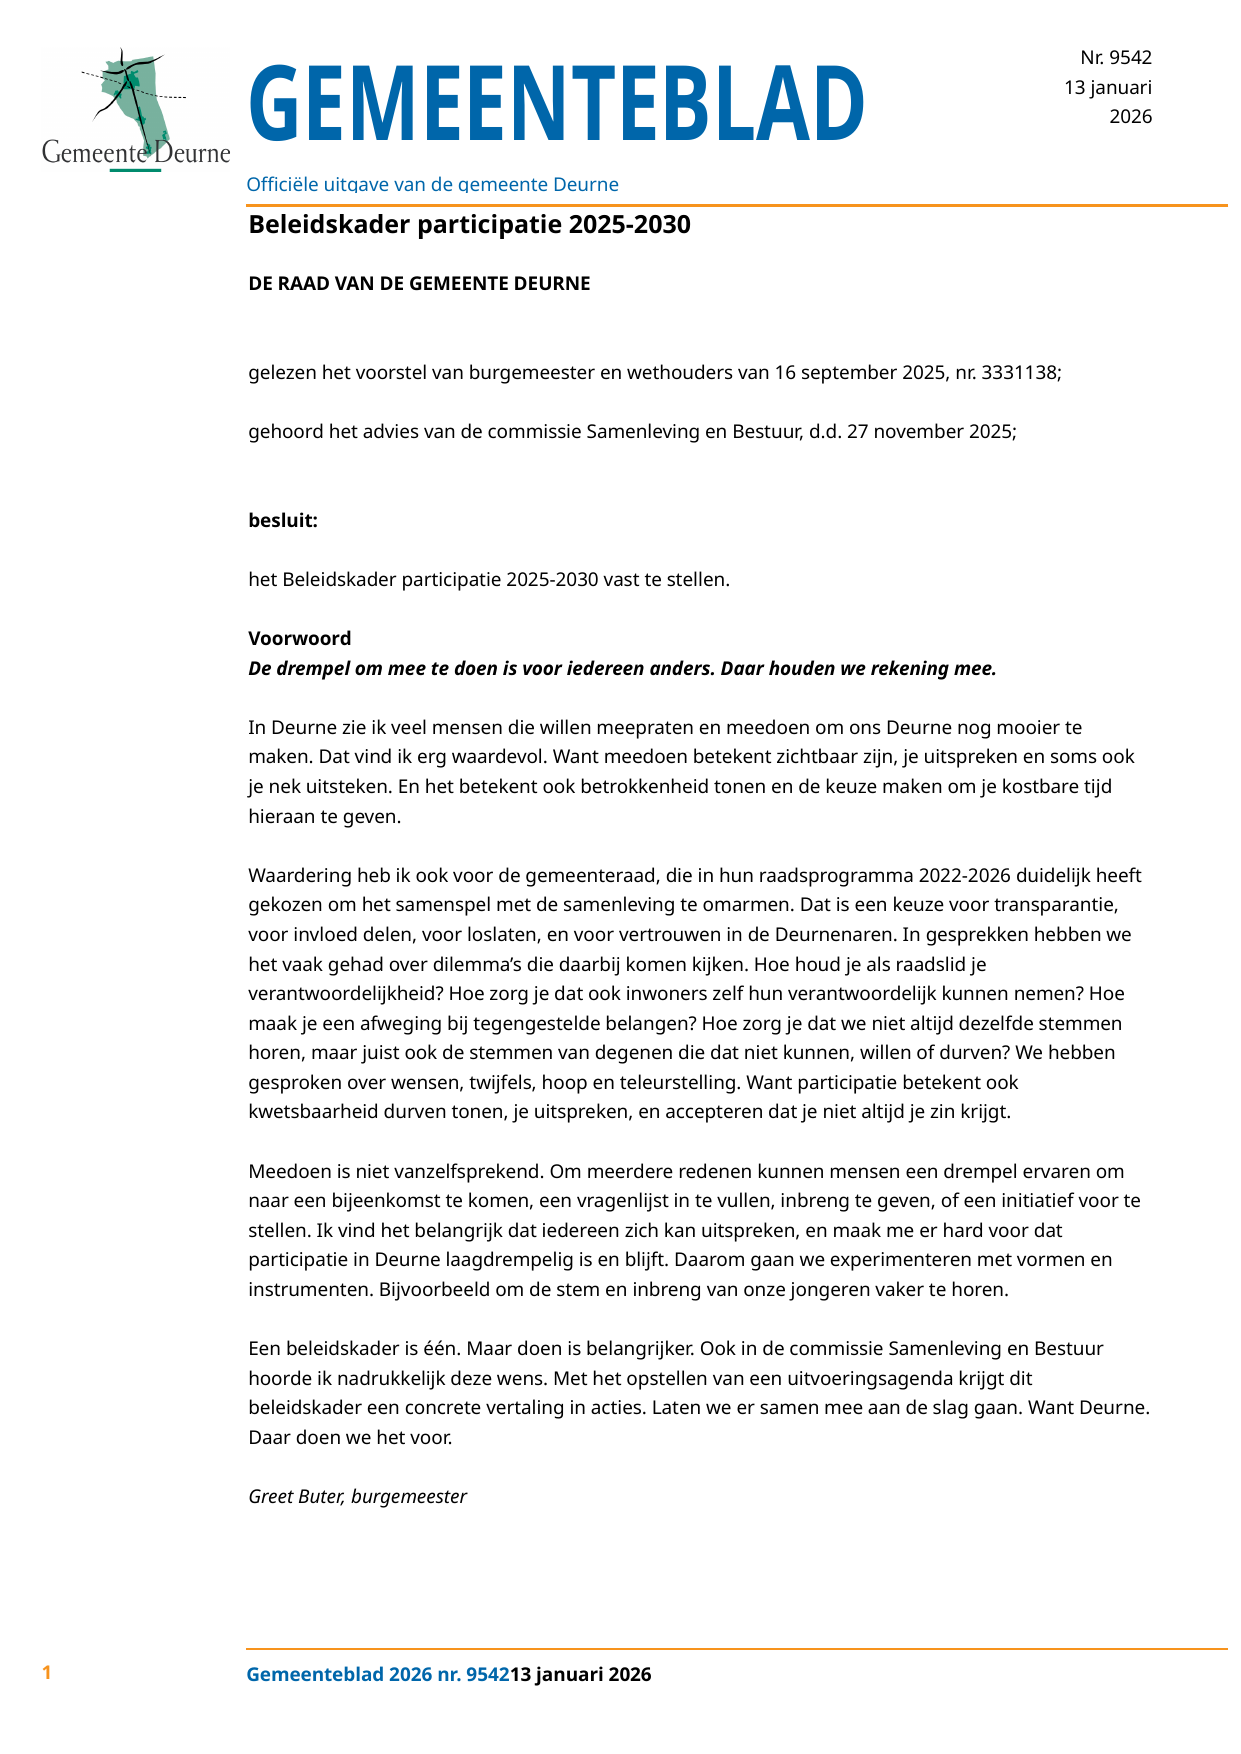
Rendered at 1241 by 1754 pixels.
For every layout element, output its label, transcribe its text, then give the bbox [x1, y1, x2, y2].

picture [41, 47, 231, 172]
text DE RAAD VAN DE GEMEENTE DEURNE [248, 270, 1152, 296]
text De drempel om mee te doen is voor iedereen anders. Daar houden we rekening mee. [248, 655, 1152, 681]
text besluit: [248, 507, 1152, 533]
text Beleidskader participatie 2025-2030 [248, 207, 1152, 241]
text gehoord het advies van de commissie Samenleving en Bestuur, d.d. 27 november 2025; [248, 418, 1152, 444]
text Voorwoord [248, 625, 1152, 651]
text het Beleidskader participatie 2025-2030 vast te stellen. [248, 566, 1152, 592]
text Meedoen is niet vanzelfsprekend. Om meerdere redenen kunnen mensen een drempel ervaren om naar een bijeenkomst te komen, een vragenlijst in te vullen, inbreng te geven, of een initiatief voor te stellen. Ik vind het belangrijk dat iedereen zich kan uitspreken, en maak me er hard voor dat participatie in Deurne laagdrempelig is en blijft. Daarom gaan we experimenteren met vormen en instrumenten. Bijvoorbeeld om de stem en inbreng van onze jongeren vaker te horen. [248, 1158, 1152, 1302]
text gelezen het voorstel van burgemeester en wethouders van 16 september 2025, nr. 3331138; [248, 359, 1152, 385]
text In Deurne zie ik veel mensen die willen meepraten en meedoen om ons Deurne nog mooier te maken. Dat vind ik erg waardevol. Want meedoen betekent zichtbaar zijn, je uitspreken en soms ook je nek uitsteken. En het betekent ook betrokkenheid tonen en de keuze maken om je kostbare tijd hieraan te geven. [248, 714, 1152, 828]
text Een beleidskader is één. Maar doen is belangrijker. Ook in de commissie Samenleving en Bestuur hoorde ik nadrukkelijk deze wens. Met het opstellen van een uitvoeringsagenda krijgt dit beleidskader een concrete vertaling in acties. Laten we er samen mee aan de slag gaan. Want Deurne. Daar doen we het voor. [248, 1335, 1152, 1450]
text Waardering heb ik ook voor de gemeenteraad, die in hun raadsprogramma 2022-2026 duidelijk heeft gekozen om het samenspel met de samenleving te omarmen. Dat is een keuze voor transparantie, voor invloed delen, voor loslaten, en voor vertrouwen in de Deurnenaren. In gesprekken hebben we het vaak gehad over dilemma’s die daarbij komen kijken. Hoe houd je als raadslid je verantwoordelijkheid? Hoe zorg je dat ook inwoners zelf hun verantwoordelijk kunnen nemen? Hoe maak je een afweging bij tegengestelde belangen? Hoe zorg je dat we niet altijd dezelfde stemmen horen, maar juist ook de stemmen van degenen die dat niet kunnen, willen of durven? We hebben gesproken over wensen, twijfels, hoop en teleurstelling. Want participatie betekent ook kwetsbaarheid durven tonen, je uitspreken, en accepteren dat je niet altijd je zin krijgt. [248, 862, 1152, 1124]
text Greet Buter, burgemeester [248, 1483, 1152, 1509]
